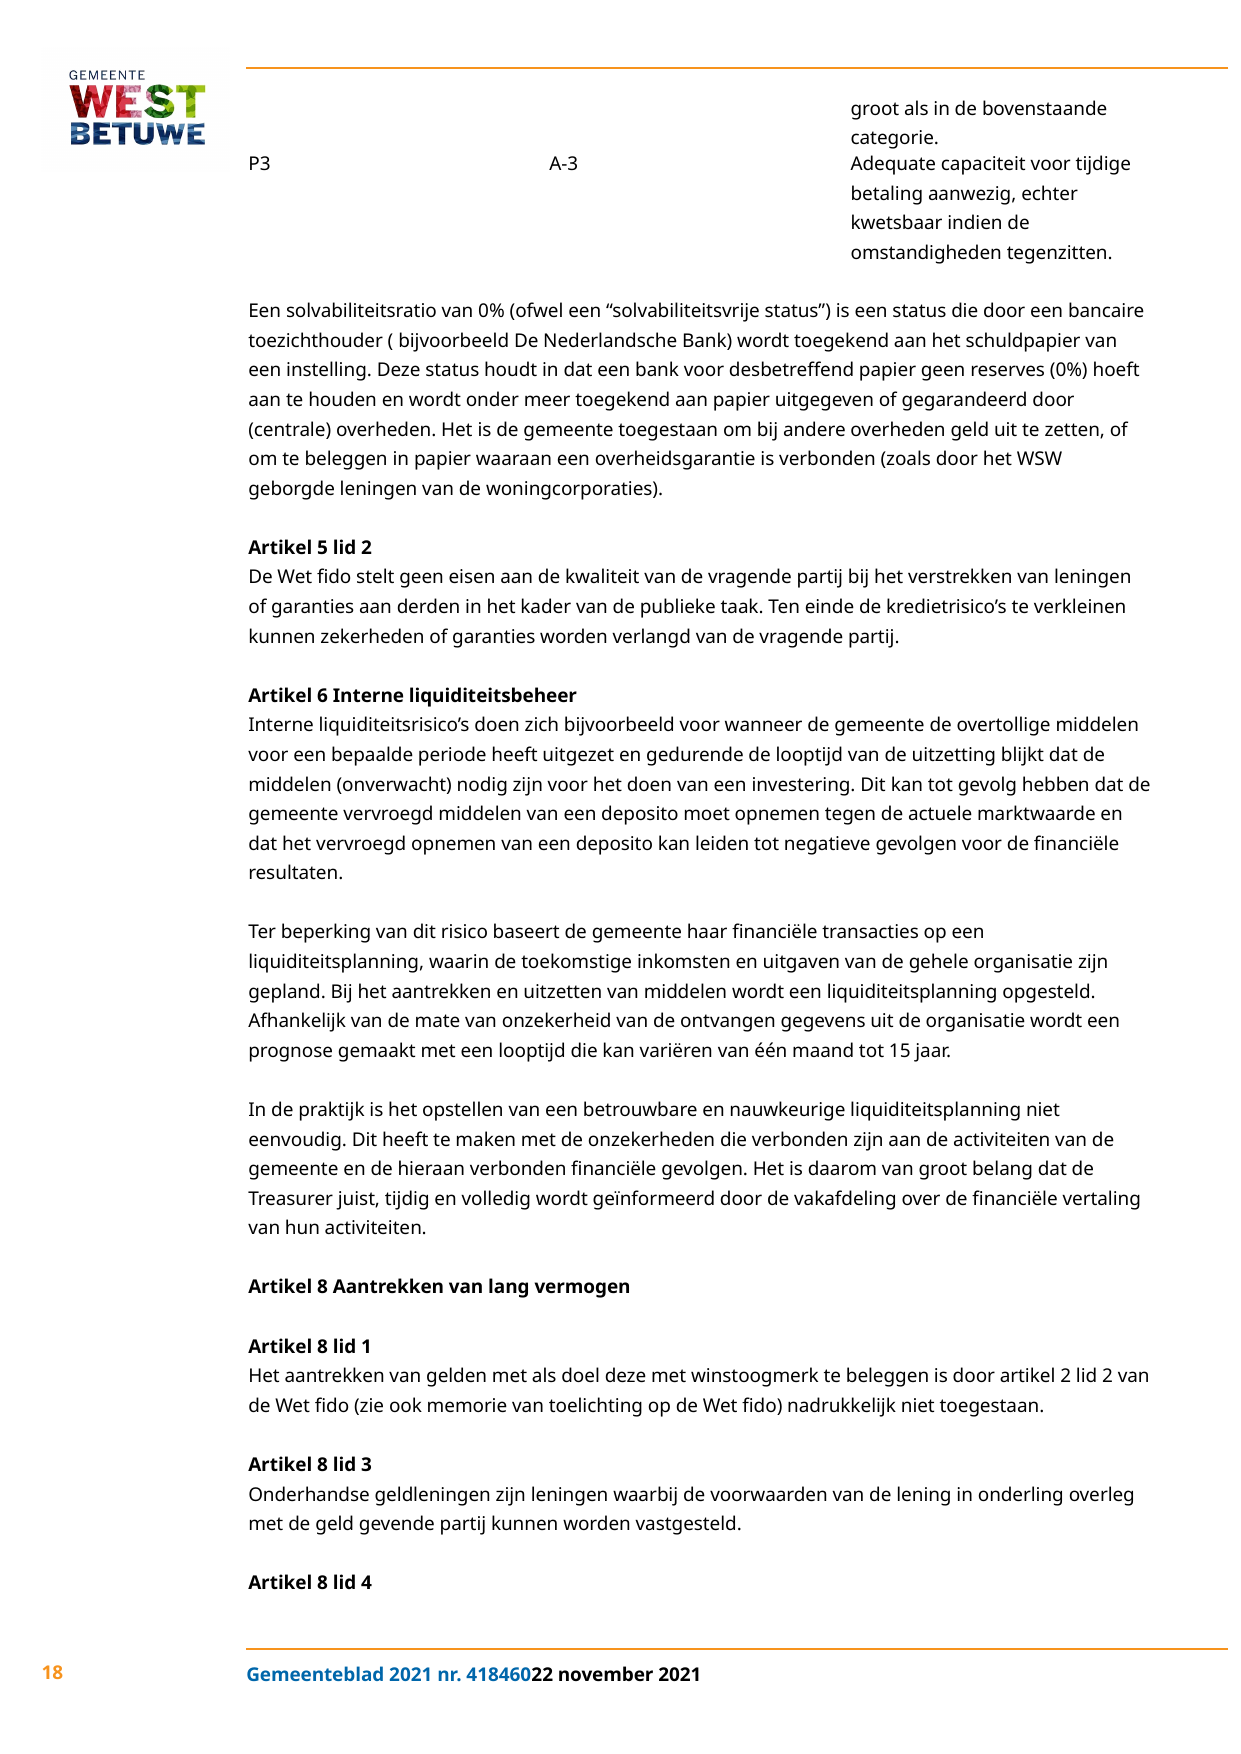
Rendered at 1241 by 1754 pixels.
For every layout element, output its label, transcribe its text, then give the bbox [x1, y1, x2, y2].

text Artikel 5 lid 2 [248, 534, 1152, 560]
table_cell [248, 95, 549, 150]
text Artikel 8 lid 1 [248, 1333, 1152, 1358]
text Artikel 6 Interne liquiditeitsbeheer [248, 682, 1152, 708]
text Onderhandse geldleningen zijn leningen waarbij de voorwaarden van de lening in onderling overleg met de geld gevende partij kunnen worden vastgesteld. [248, 1481, 1152, 1536]
text Het aantrekken van gelden met als doel deze met winstoogmerk te beleggen is door artikel 2 lid 2 van de Wet fido (zie ook memorie van toelichting op de Wet fido) nadrukkelijk niet toegestaan. [248, 1362, 1152, 1418]
text Ter beperking van dit risico baseert de gemeente haar financiële transacties op een liquiditeitsplanning, waarin de toekomstige inkomsten en uitgaven van de gehele organisatie zijn gepland. Bij het aantrekken en uitzetten van middelen wordt een liquiditeitsplanning opgesteld. Afhankelijk van de mate van onzekerheid van de ontvangen gegevens uit de organisatie wordt een prognose gemaakt met een looptijd die kan variëren van één maand tot 15 jaar. [248, 919, 1152, 1063]
text Artikel 8 Aantrekken van lang vermogen [248, 1274, 1152, 1299]
table_cell [549, 95, 850, 150]
table_cell A-3 [549, 150, 850, 264]
table_cell groot als in de bovenstaande categorie. [850, 95, 1152, 150]
text Artikel 8 lid 4 [248, 1569, 1152, 1595]
text De Wet fido stelt geen eisen aan de kwaliteit van de vragende partij bij het verstrekken van leningen of garanties aan derden in het kader van de publieke taak. Ten einde de kredietrisico’s te verkleinen kunnen zekerheden of garanties worden verlangd van de vragende partij. [248, 564, 1152, 648]
text In de praktijk is het opstellen van een betrouwbare en nauwkeurige liquiditeitsplanning niet eenvoudig. Dit heeft te maken met de onzekerheden die verbonden zijn aan de activiteiten van de gemeente en de hieraan verbonden financiële gevolgen. Het is daarom van groot belang dat de Treasurer juist, tijdig en volledig wordt geïnformeerd door de vakafdeling over de financiële vertaling van hun activiteiten. [248, 1096, 1152, 1240]
text Interne liquiditeitsrisico’s doen zich bijvoorbeeld voor wanneer de gemeente de overtollige middelen voor een bepaalde periode heeft uitgezet en gedurende de looptijd van de uitzetting blijkt dat de middelen (onverwacht) nodig zijn voor het doen van een investering. Dit kan tot gevolg hebben dat de gemeente vervroegd middelen van een deposito moet opnemen tegen de actuele marktwaarde en dat het vervroegd opnemen van een deposito kan leiden tot negatieve gevolgen voor de financiële resultaten. [248, 712, 1152, 885]
table_cell P3 [248, 150, 549, 264]
text Artikel 8 lid 3 [248, 1451, 1152, 1477]
table_cell Adequate capaciteit voor tijdige betaling aanwezig, echter kwetsbaar indien de omstandigheden tegenzitten. [850, 150, 1152, 264]
picture [41, 47, 231, 172]
text Een solvabiliteitsratio van 0% (ofwel een “solvabiliteitsvrije status”) is een status die door een bancaire toezichthouder ( bijvoorbeeld De Nederlandsche Bank) wordt toegekend aan het schuldpapier van een instelling. Deze status houdt in dat een bank voor desbetreffend papier geen reserves (0%) hoeft aan te houden en wordt onder meer toegekend aan papier uitgegeven of gegarandeerd door (centrale) overheden. Het is de gemeente toegestaan om bij andere overheden geld uit te zetten, of om te beleggen in papier waaraan een overheidsgarantie is verbonden (zoals door het WSW geborgde leningen van de woningcorporaties). [248, 297, 1152, 501]
